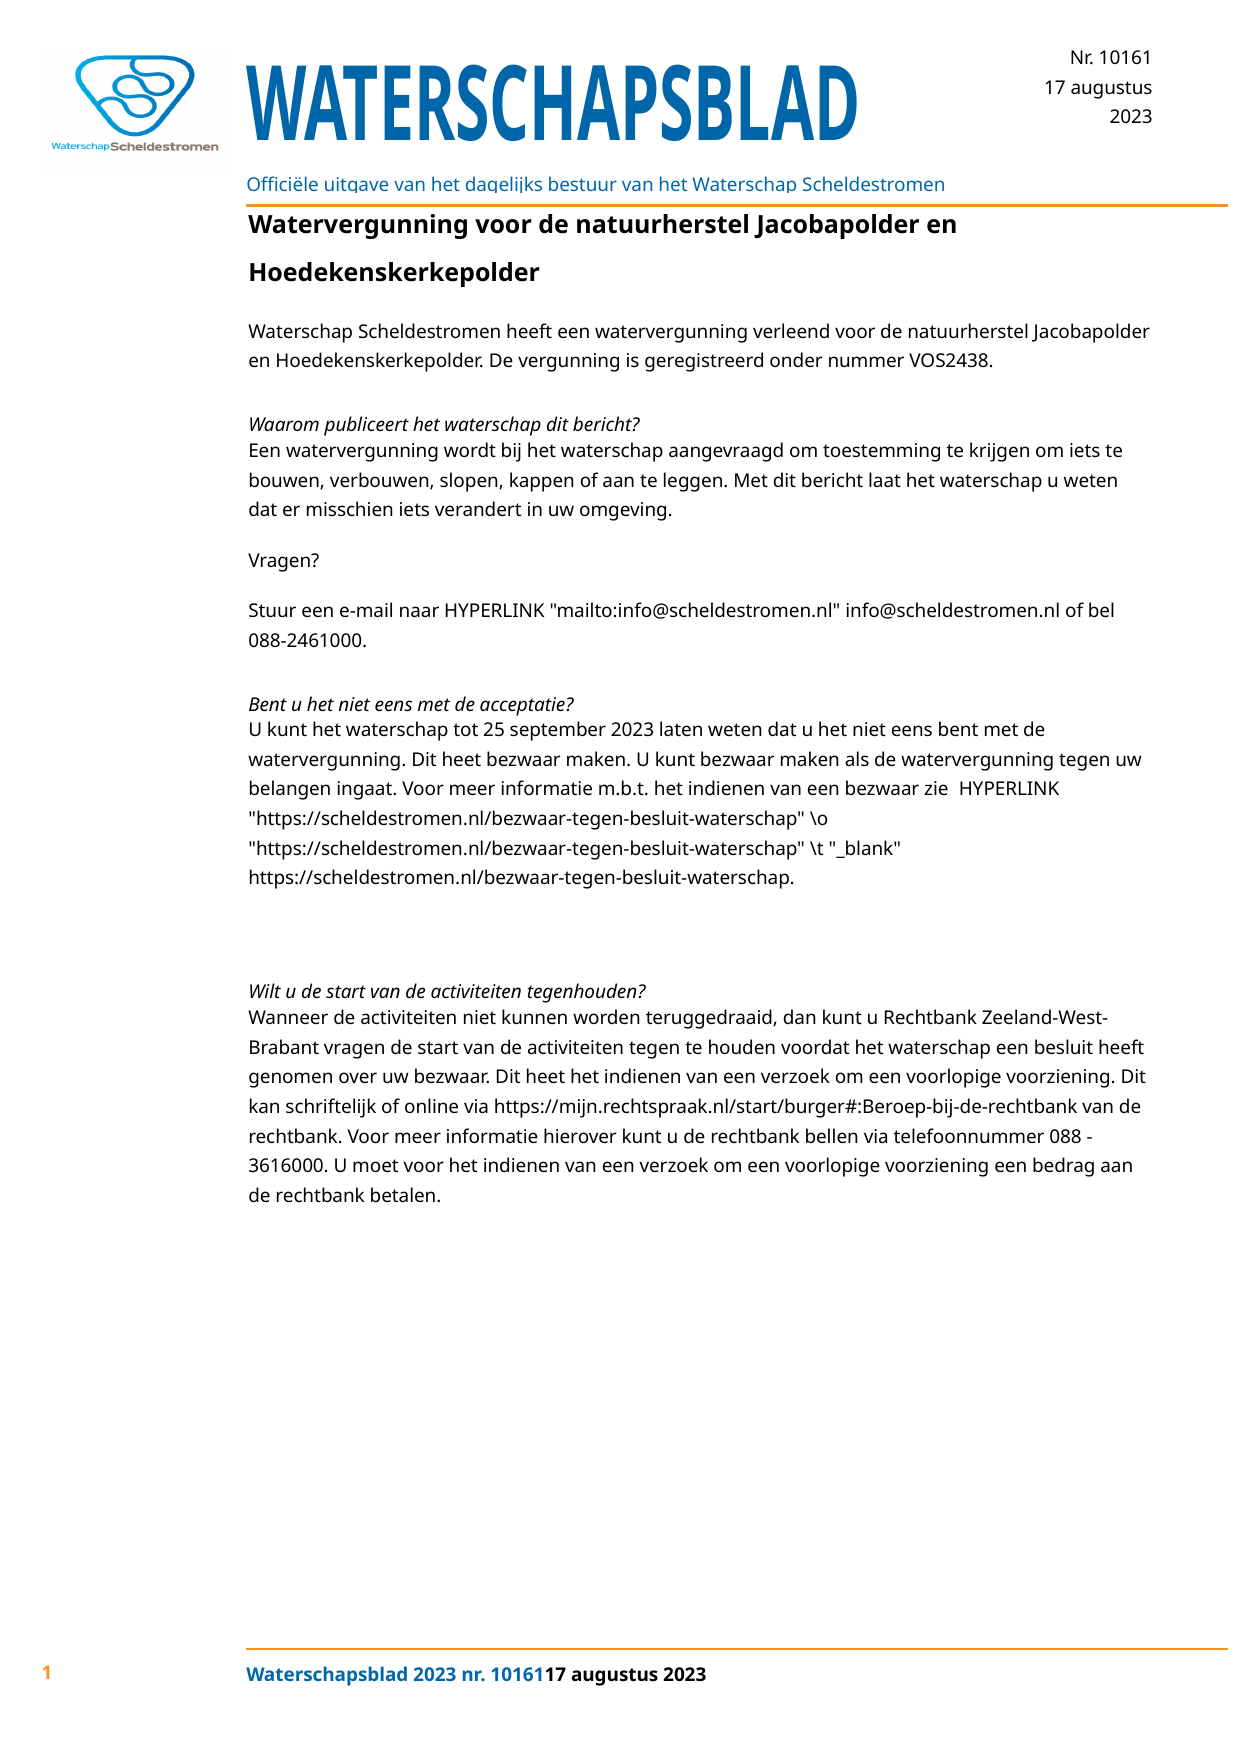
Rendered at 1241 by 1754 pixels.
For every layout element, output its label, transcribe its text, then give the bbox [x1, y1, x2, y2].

text Vragen? [248, 547, 1152, 572]
picture [41, 47, 231, 172]
text Wilt u de start van de activiteiten tegenhouden? [248, 979, 1152, 1004]
text Wanneer de activiteiten niet kunnen worden teruggedraaid, dan kunt u Rechtbank Zeeland-West-Brabant vragen de start van de activiteiten tegen te houden voordat het waterschap een besluit heeft genomen over uw bezwaar. Dit heet het indienen van een verzoek om een voorlopige voorziening. Dit kan schriftelijk of online via https://mijn.rechtspraak.nl/start/burger#:Beroep-bij-de-rechtbank van de rechtbank. Voor meer informatie hierover kunt u de rechtbank bellen via telefoonnummer 088 - 3616000. U moet voor het indienen van een verzoek om een voorlopige voorziening een bedrag aan de rechtbank betalen. [248, 1004, 1152, 1208]
text Stuur een e-mail naar HYPERLINK "mailto:info@scheldestromen.nl" info@scheldestromen.nl of bel 088-2461000. [248, 597, 1152, 652]
text Een watervergunning wordt bij het waterschap aangevraagd om toestemming te krijgen om iets te bouwen, verbouwen, slopen, kappen of aan te leggen. Met dit bericht laat het waterschap u weten dat er misschien iets verandert in uw omgeving. [248, 437, 1152, 522]
text Watervergunning voor de natuurherstel Jacobapolder en Hoedekenskerkepolder [248, 207, 1152, 288]
text Bent u het niet eens met de acceptatie? [248, 691, 1152, 716]
text U kunt het waterschap tot 25 september 2023 laten weten dat u het niet eens bent met de watervergunning. Dit heet bezwaar maken. U kunt bezwaar maken als de watervergunning tegen uw belangen ingaat. Voor meer informatie m.b.t. het indienen van een bezwaar zie HYPERLINK "https://scheldestromen.nl/bezwaar-tegen-besluit-waterschap" \o "https://scheldestromen.nl/bezwaar-tegen-besluit-waterschap" \t "_blank" https://scheldestromen.nl/bezwaar-tegen-besluit-waterschap. [248, 716, 1152, 890]
text Waarom publiceert het waterschap dit bericht? [248, 411, 1152, 437]
text Waterschap Scheldestromen heeft een watervergunning verleend voor de natuurherstel Jacobapolder en Hoedekenskerkepolder. De vergunning is geregistreerd onder nummer VOS2438. [248, 318, 1152, 373]
